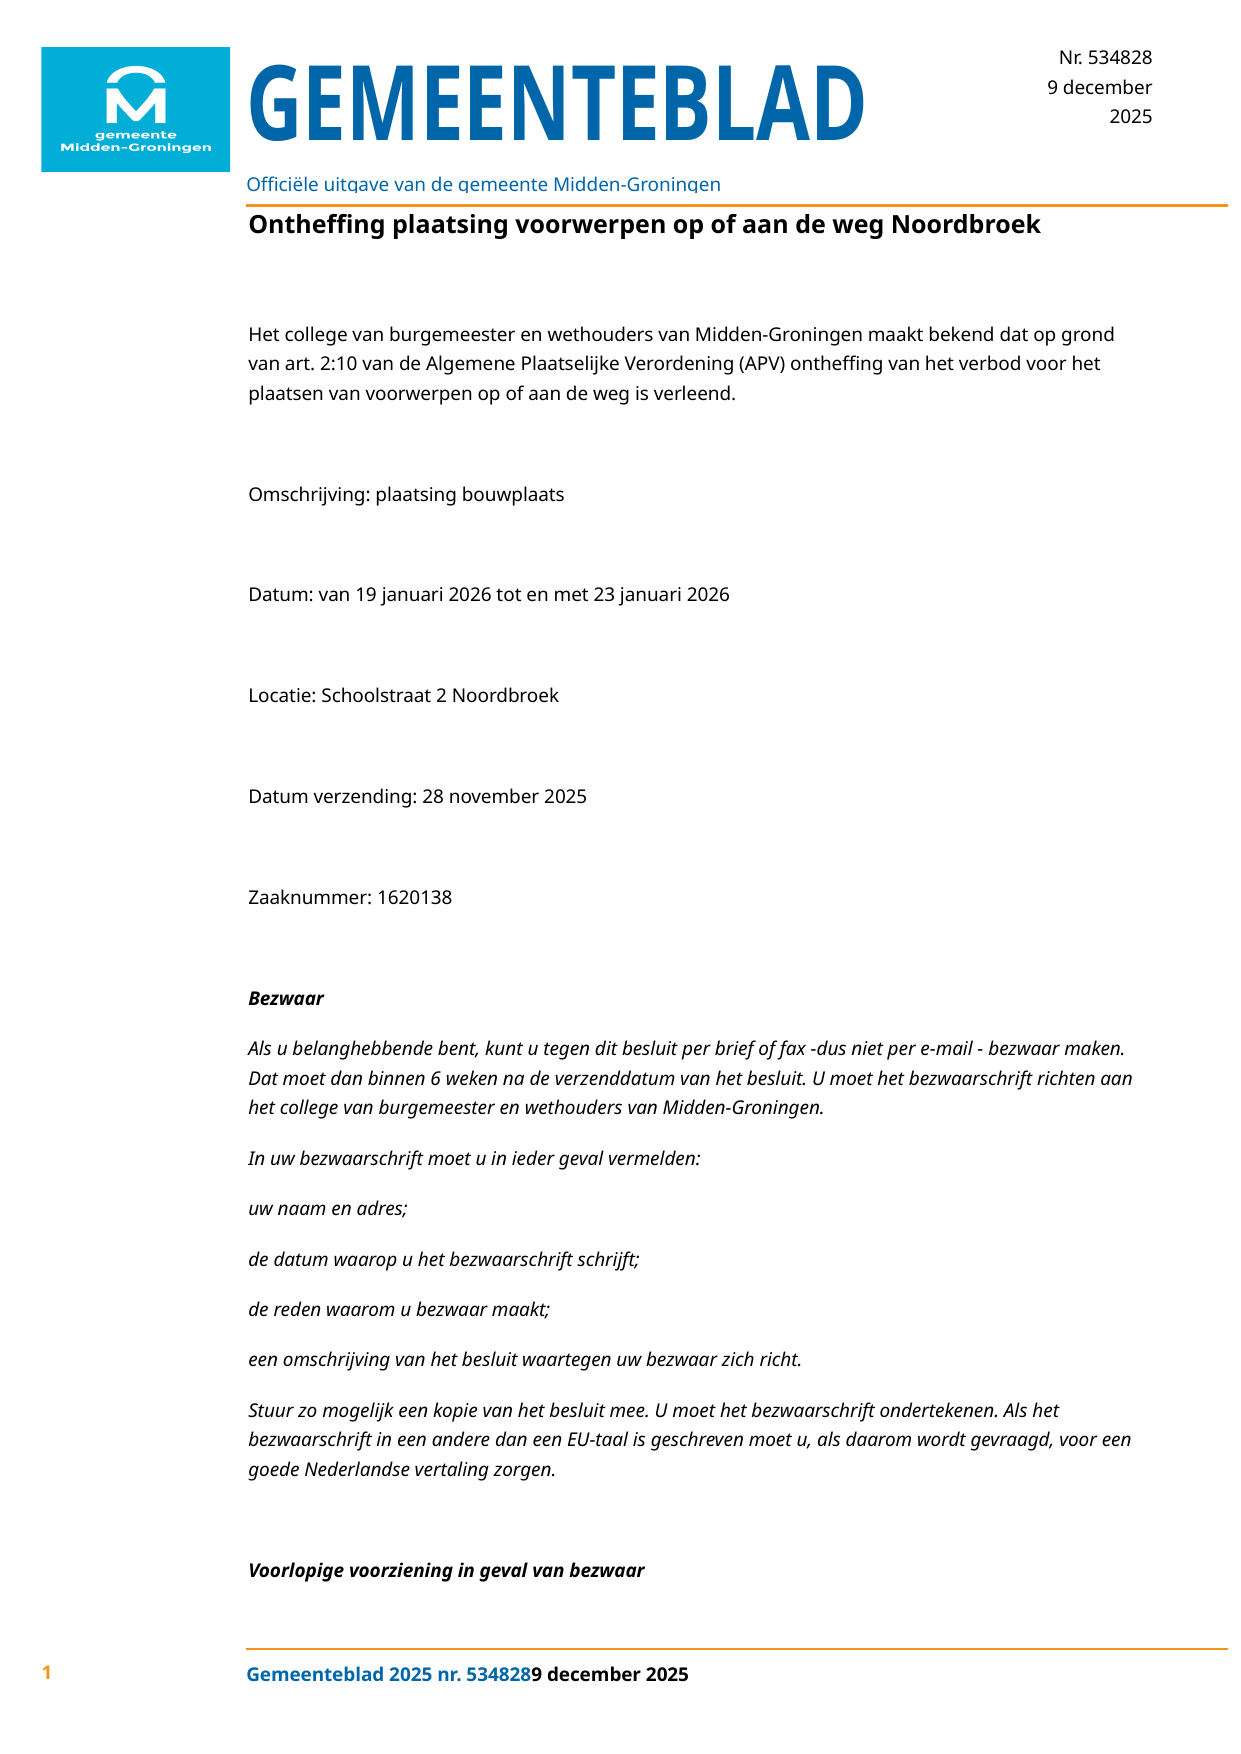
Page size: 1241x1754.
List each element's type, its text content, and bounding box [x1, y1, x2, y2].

picture [184, 146, 190, 153]
text Voorlopige voorziening in geval van bezwaar [248, 1557, 1152, 1583]
text Datum: van 19 januari 2026 tot en met 23 januari 2026 [248, 582, 1152, 607]
picture [107, 89, 165, 122]
text uw naam en adres; [248, 1195, 1152, 1221]
text In uw bezwaarschrift moet u in ieder geval vermelden: [248, 1145, 1152, 1171]
text Bezwaar [248, 985, 1152, 1011]
picture [108, 66, 164, 82]
text Datum verzending: 28 november 2025 [248, 783, 1152, 809]
text Omschrijving: plaatsing bouwplaats [248, 481, 1152, 506]
text Locatie: Schoolstraat 2 Noordbroek [248, 682, 1152, 708]
text een omschrijving van het besluit waartegen uw bezwaar zich richt. [248, 1347, 1152, 1372]
text Als u belanghebbende bent, kunt u tegen dit besluit per brief of fax -dus niet per e-mail - bezwaar maken. Dat moet dan binnen 6 weken na de verzenddatum van het besluit. U moet het bezwaarschrift richten aan het college van burgemeester en wethouders van Midden-Groningen. [248, 1035, 1152, 1120]
text Ontheffing plaatsing voorwerpen op of aan de weg Noordbroek [248, 207, 1152, 241]
text de reden waarom u bezwaar maakt; [248, 1296, 1152, 1322]
text de datum waarop u het bezwaarschrift schrijft; [248, 1246, 1152, 1271]
text Stuur zo mogelijk een kopie van het besluit mee. U moet het bezwaarschrift ondertekenen. Als het bezwaarschrift in een andere dan een EU-taal is geschreven moet u, als daarom wordt gevraagd, voor een goede Nederlandse vertaling zorgen. [248, 1397, 1152, 1482]
text Het college van burgemeester en wethouders van Midden-Groningen maakt bekend dat op grond van art. 2:10 van de Algemene Plaatselijke Verordening (APV) ontheffing van het verbod voor het plaatsen van voorwerpen op of aan de weg is verleend. [248, 321, 1152, 406]
text Zaaknummer: 1620138 [248, 884, 1152, 910]
